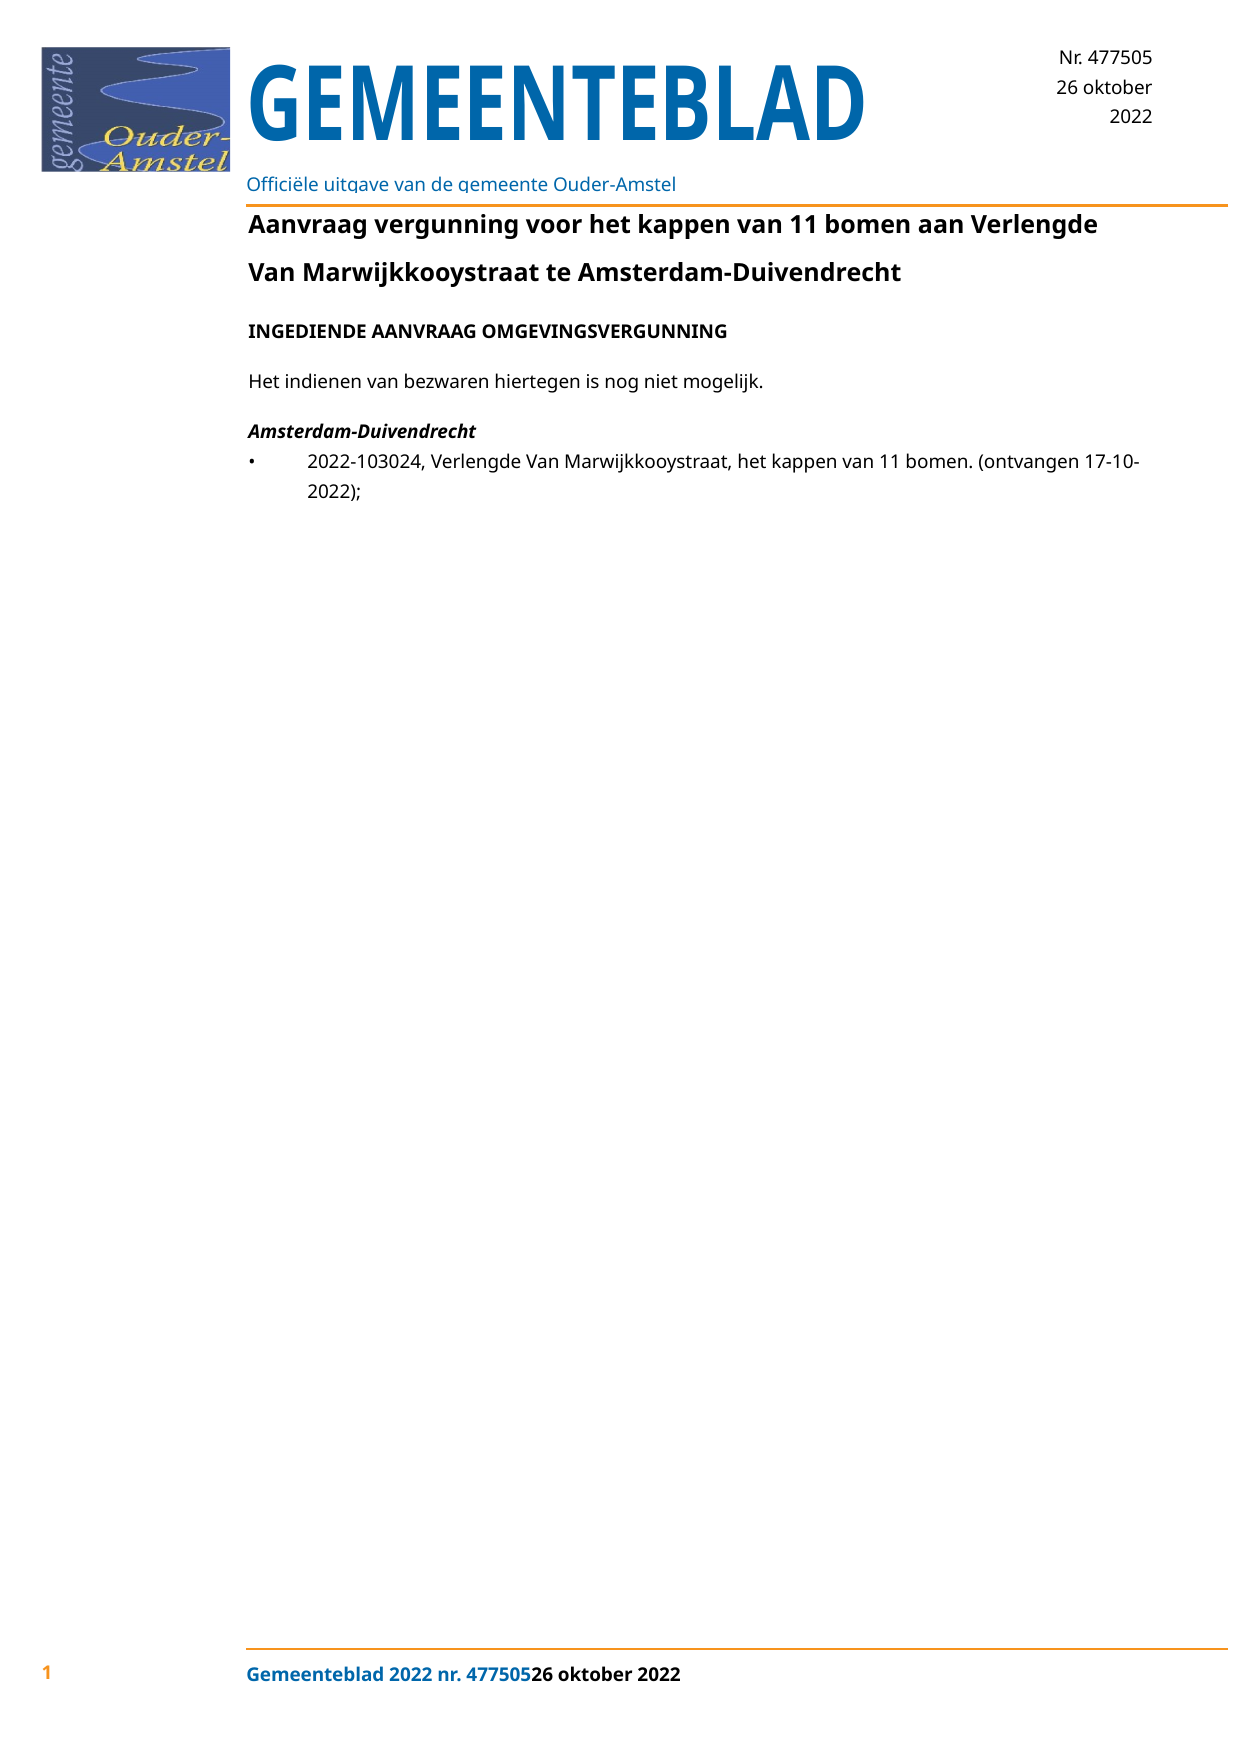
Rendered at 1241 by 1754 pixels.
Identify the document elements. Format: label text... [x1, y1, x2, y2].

text INGEDIENDE AANVRAAG OMGEVINGSVERGUNNING [248, 318, 1152, 344]
text Het indienen van bezwaren hiertegen is nog niet mogelijk. [248, 368, 1152, 394]
list 2022-103024, Verlengde Van Marwijkkooystraat, het kappen van 11 bomen. (ontvangen 17-10-2022); [248, 448, 1152, 504]
text Aanvraag vergunning voor het kappen van 11 bomen aan Verlengde Van Marwijkkooystraat te Amsterdam-Duivendrecht [248, 207, 1152, 288]
text Amsterdam-Duivendrecht [248, 419, 1152, 444]
picture [41, 47, 231, 172]
